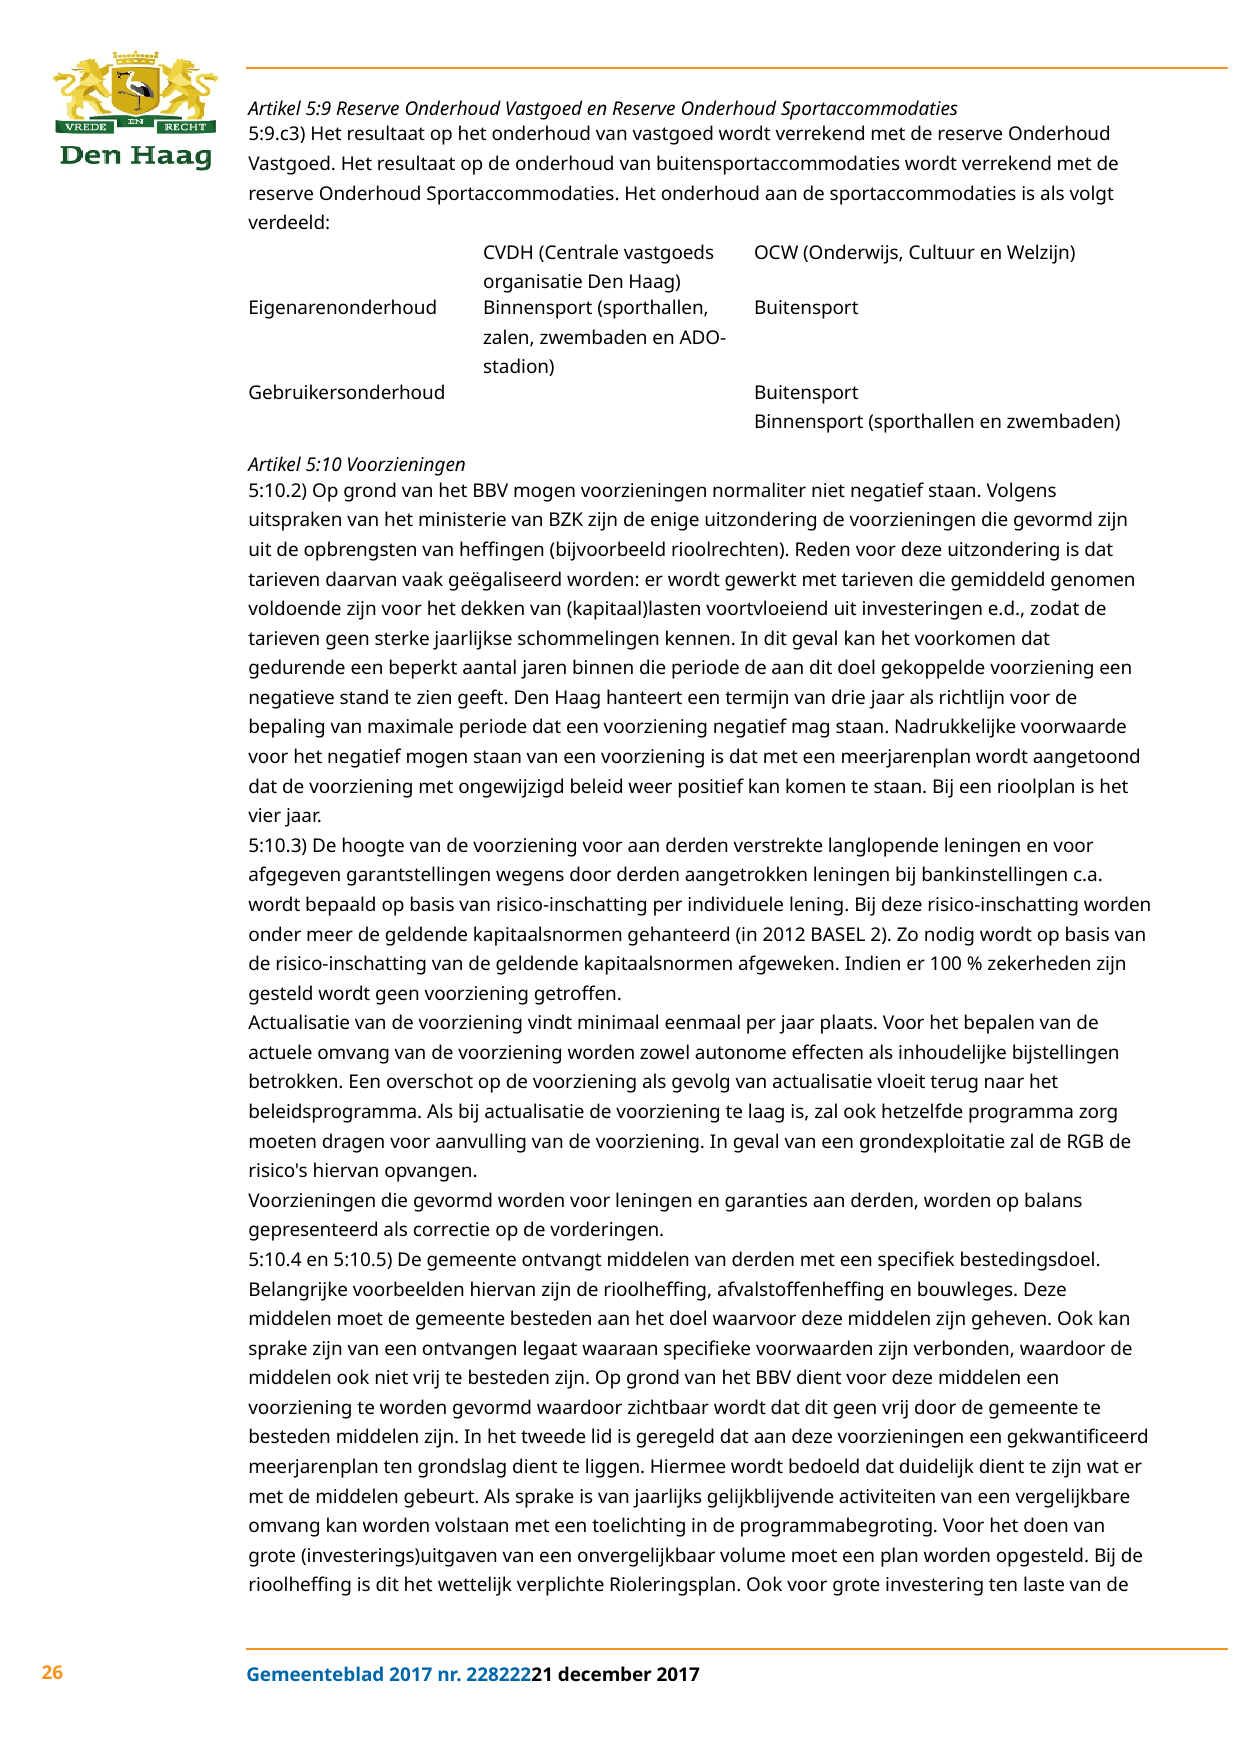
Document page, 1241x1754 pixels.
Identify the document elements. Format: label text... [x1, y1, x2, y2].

text 5:10.3) De hoogte van de voorziening voor aan derden verstrekte langlopende leningen en voor afgegeven garantstellingen wegens door derden aangetrokken leningen bij bankinstellingen c.a. wordt bepaald op basis van risico-inschatting per individuele lening. Bij deze risico-inschatting worden onder meer de geldende kapitaalsnormen gehanteerd (in 2012 BASEL 2). Zo nodig wordt op basis van de risico-inschatting van de geldende kapitaalsnormen afgeweken. Indien er 100 % zekerheden zijn gesteld wordt geen voorziening getroffen. [248, 832, 1152, 1006]
table_cell Gebruikersonderhoud [248, 379, 483, 434]
table_header [248, 239, 483, 294]
table_cell Eigenarenonderhoud [248, 294, 483, 379]
picture [41, 47, 231, 172]
text 5:9.c3) Het resultaat op het onderhoud van vastgoed wordt verrekend met de reserve Onderhoud Vastgoed. Het resultaat op de onderhoud van buitensportaccommodaties wordt verrekend met de reserve Onderhoud Sportaccommodaties. Het onderhoud aan de sportaccommodaties is als volgt verdeeld: [248, 121, 1152, 235]
table_cell Buitensport [754, 294, 1152, 379]
table_header CVDH (Centrale vastgoeds organisatie Den Haag) [483, 239, 754, 294]
table_cell Buitensport Binnensport (sporthallen en zwembaden) [754, 379, 1152, 434]
table_cell Binnensport (sporthallen, zalen, zwembaden en ADO-stadion) [483, 294, 754, 379]
text Actualisatie van de voorziening vindt minimaal eenmaal per jaar plaats. Voor het bepalen van de actuele omvang van de voorziening worden zowel autonome effecten als inhoudelijke bijstellingen betrokken. Een overschot op de voorziening als gevolg van actualisatie vloeit terug naar het beleidsprogramma. Als bij actualisatie de voorziening te laag is, zal ook hetzelfde programma zorg moeten dragen voor aanvulling van de voorziening. In geval van een grondexploitatie zal de RGB de risico's hiervan opvangen. [248, 1009, 1152, 1183]
text Voorzieningen die gevormd worden voor leningen en garanties aan derden, worden op balans gepresenteerd als correctie op de vorderingen. [248, 1187, 1152, 1242]
table_cell [483, 379, 754, 434]
table_header OCW (Onderwijs, Cultuur en Welzijn) [754, 239, 1152, 294]
text Artikel 5:10 Voorzieningen [248, 451, 1152, 477]
text 5:10.4 en 5:10.5) De gemeente ontvangt middelen van derden met een specifiek bestedingsdoel. Belangrijke voorbeelden hiervan zijn de rioolheffing, afvalstoffenheffing en bouwleges. Deze middelen moet de gemeente besteden aan het doel waarvoor deze middelen zijn geheven. Ook kan sprake zijn van een ontvangen legaat waaraan specifieke voorwaarden zijn verbonden, waardoor de middelen ook niet vrij te besteden zijn. Op grond van het BBV dient voor deze middelen een voorziening te worden gevormd waardoor zichtbaar wordt dat dit geen vrij door de gemeente te besteden middelen zijn. In het tweede lid is geregeld dat aan deze voorzieningen een gekwantificeerd meerjarenplan ten grondslag dient te liggen. Hiermee wordt bedoeld dat duidelijk dient te zijn wat er met de middelen gebeurt. Als sprake is van jaarlijks gelijkblijvende activiteiten van een vergelijkbare omvang kan worden volstaan met een toelichting in de programmabegroting. Voor het doen van grote (investerings)uitgaven van een onvergelijkbaar volume moet een plan worden opgesteld. Bij de rioolheffing is dit het wettelijk verplichte Rioleringsplan. Ook voor grote investering ten laste van de [248, 1246, 1152, 1597]
text 5:10.2) Op grond van het BBV mogen voorzieningen normaliter niet negatief staan. Volgens uitspraken van het ministerie van BZK zijn de enige uitzondering de voorzieningen die gevormd zijn uit de opbrengsten van heffingen (bijvoorbeeld rioolrechten). Reden voor deze uitzondering is dat tarieven daarvan vaak geëgaliseerd worden: er wordt gewerkt met tarieven die gemiddeld genomen voldoende zijn voor het dekken van (kapitaal)lasten voortvloeiend uit investeringen e.d., zodat de tarieven geen sterke jaarlijkse schommelingen kennen. In dit geval kan het voorkomen dat gedurende een beperkt aantal jaren binnen die periode de aan dit doel gekoppelde voorziening een negatieve stand te zien geeft. Den Haag hanteert een termijn van drie jaar als richtlijn voor de bepaling van maximale periode dat een voorziening negatief mag staan. Nadrukkelijke voorwaarde voor het negatief mogen staan van een voorziening is dat met een meerjarenplan wordt aangetoond dat de voorziening met ongewijzigd beleid weer positief kan komen te staan. Bij een rioolplan is het vier jaar. [248, 477, 1152, 828]
text Artikel 5:9 Reserve Onderhoud Vastgoed en Reserve Onderhoud Sportaccommodaties [248, 95, 1152, 121]
